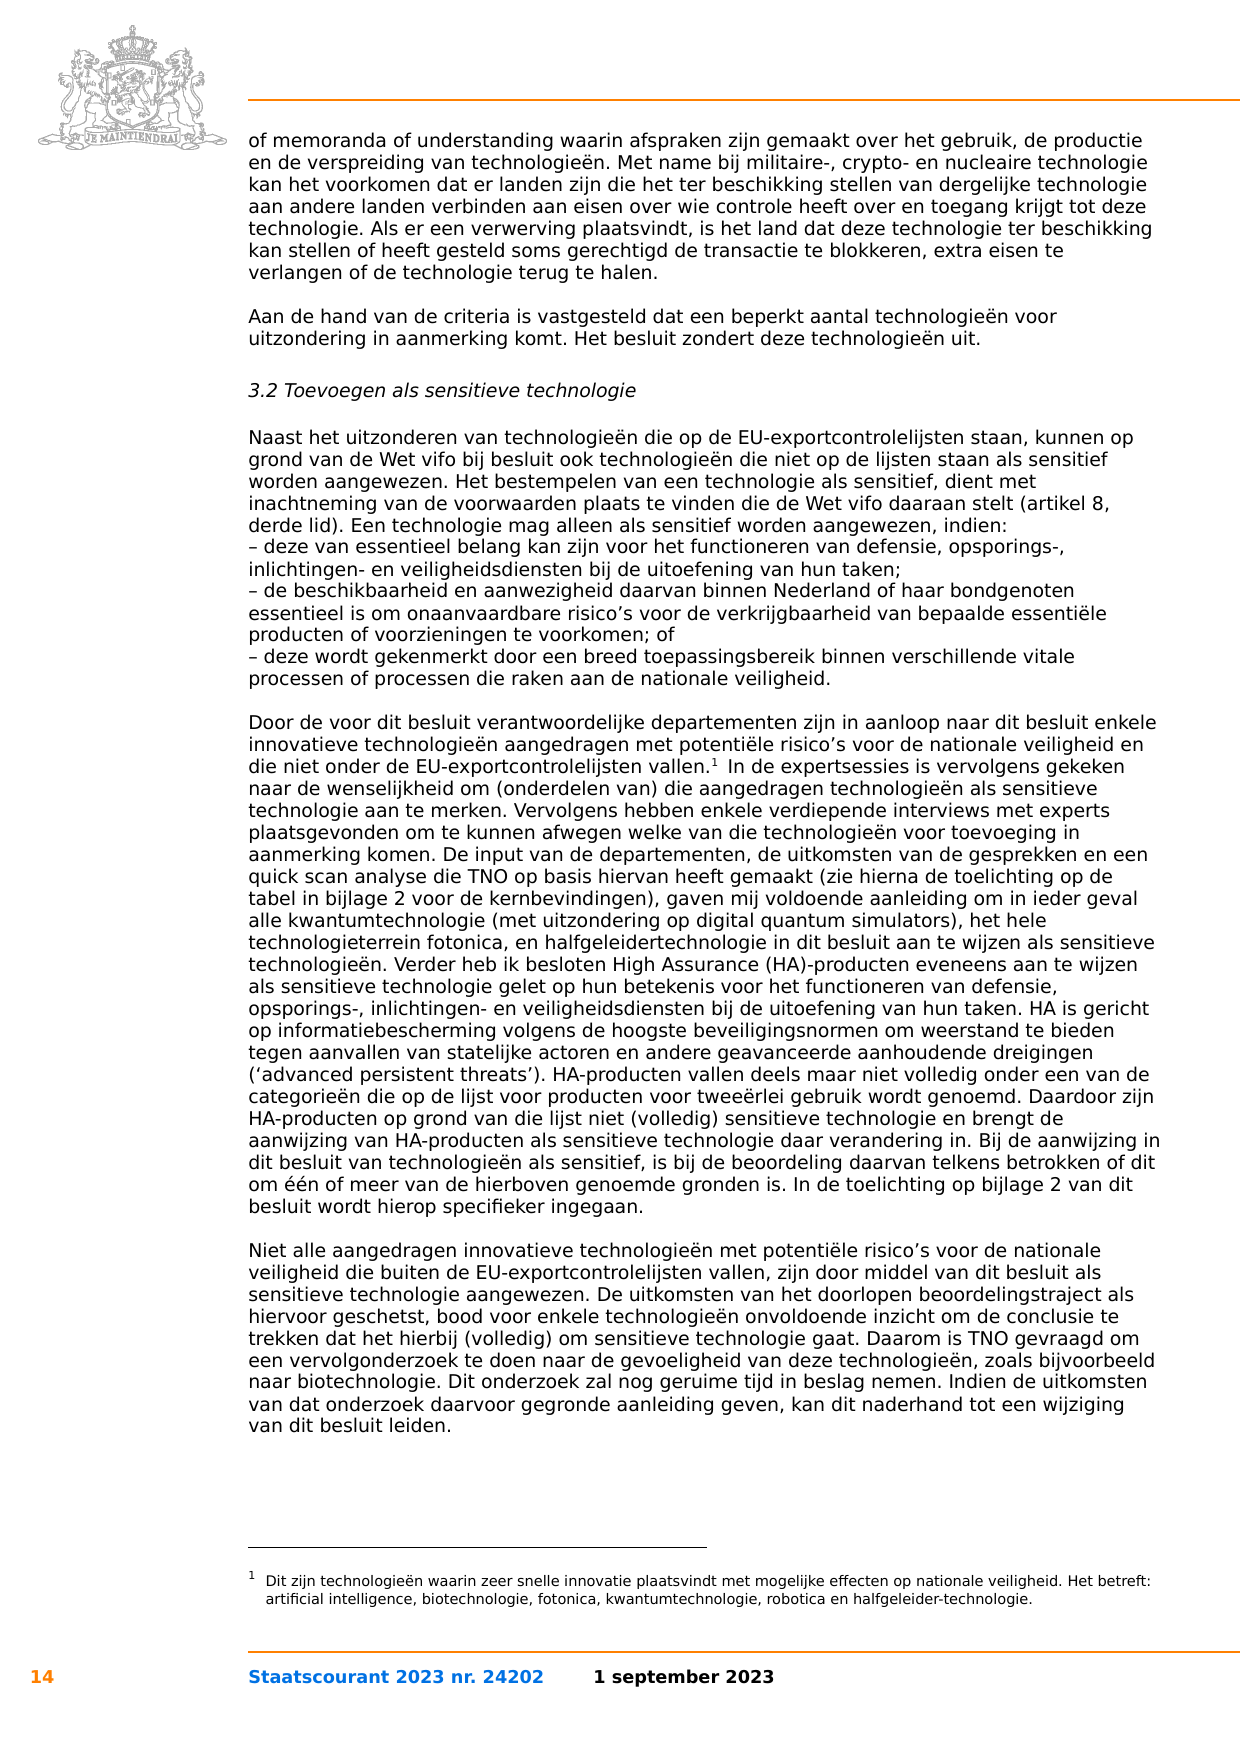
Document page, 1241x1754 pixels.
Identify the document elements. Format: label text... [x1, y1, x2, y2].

text of memoranda of understanding waarin afspraken zijn gemaakt over het gebruik, de productie en de verspreiding van technologieën. Met name bij militaire-, crypto- en nucleaire technologie kan het voorkomen dat er landen zijn die het ter beschikking stellen van dergelijke technologie aan andere landen verbinden aan eisen over wie controle heeft over en toegang krijgt tot deze technologie. Als er een verwerving plaatsvindt, is het land dat deze technologie ter beschikking kan stellen of heeft gesteld soms gerechtigd de transactie te blokkeren, extra eisen te verlangen of de technologie terug te halen. [248, 130, 1163, 284]
picture [38, 25, 227, 150]
text – deze wordt gekenmerkt door een breed toepassingsbereik binnen verschillende vitale processen of processen die raken aan de nationale veiligheid. [248, 646, 1163, 690]
text Door de voor dit besluit verantwoordelijke departementen zijn in aanloop naar dit besluit enkele innovatieve technologieën aangedragen met potentiële risico’s voor de nationale veiligheid en die niet onder de EU-exportcontrolelijsten vallen. In de expertsessies is vervolgens gekeken naar de wenselijkheid om (onderdelen van) die aangedragen technologieën als sensitieve technologie aan te merken. Vervolgens hebben enkele verdiepende interviews met experts plaatsgevonden om te kunnen afwegen welke van die technologieën voor toevoeging in aanmerking komen. De input van de departementen, de uitkomsten van de gesprekken en een quick scan analyse die TNO op basis hiervan heeft gemaakt (zie hierna de toelichting op de tabel in bijlage 2 voor de kernbevindingen), gaven mij voldoende aanleiding om in ieder geval alle kwantumtechnologie (met uitzondering op digital quantum simulators), het hele technologieterrein fotonica, en halfgeleidertechnologie in dit besluit aan te wijzen als sensitieve technologieën. Verder heb ik besloten High Assurance (HA)-producten eveneens aan te wijzen als sensitieve technologie gelet op hun betekenis voor het functioneren van defensie, opsporings-, inlichtingen- en veiligheidsdiensten bij de uitoefening van hun taken. HA is gericht op informatiebescherming volgens de hoogste beveiligingsnormen om weerstand te bieden tegen aanvallen van statelijke actoren en andere geavanceerde aanhoudende dreigingen (‘advanced persistent threats’). HA-producten vallen deels maar niet volledig onder een van de categorieën die op de lijst voor producten voor tweeërlei gebruik wordt genoemd. Daardoor zijn HA-producten op grond van die lijst niet (volledig) sensitieve technologie en brengt de aanwijzing van HA-producten als sensitieve technologie daar verandering in. Bij de aanwijzing in dit besluit van technologieën als sensitief, is bij de beoordeling daarvan telkens betrokken of dit om één of meer van de hierboven genoemde gronden is. In de toelichting op bijlage 2 van dit besluit wordt hierop specifieker ingegaan. [248, 712, 1163, 1218]
text Naast het uitzonderen van technologieën die op de EU-exportcontrolelijsten staan, kunnen op grond van de Wet vifo bij besluit ook technologieën die niet op de lijsten staan als sensitief worden aangewezen. Het bestempelen van een technologie als sensitief, dient met inachtneming van de voorwaarden plaats te vinden die de Wet vifo daaraan stelt (artikel 8, derde lid). Een technologie mag alleen als sensitief worden aangewezen, indien: [248, 427, 1163, 536]
text Niet alle aangedragen innovatieve technologieën met potentiële risico’s voor de nationale veiligheid die buiten de EU-exportcontrolelijsten vallen, zijn door middel van dit besluit als sensitieve technologie aangewezen. De uitkomsten van het doorlopen beoordelingstraject als hiervoor geschetst, bood voor enkele technologieën onvoldoende inzicht om de conclusie te trekken dat het hierbij (volledig) om sensitieve technologie gaat. Daarom is TNO gevraagd om een vervolgonderzoek te doen naar de gevoeligheid van deze technologieën, zoals bijvoorbeeld naar biotechnologie. Dit onderzoek zal nog geruime tijd in beslag nemen. Indien de uitkomsten van dat onderzoek daarvoor gegronde aanleiding geven, kan dit naderhand tot een wijziging van dit besluit leiden. [248, 1239, 1163, 1437]
text – de beschikbaarheid en aanwezigheid daarvan binnen Nederland of haar bondgenoten essentieel is om onaanvaardbare risico’s voor de verkrijgbaarheid van bepaalde essentiële producten of voorzieningen te voorkomen; of [248, 580, 1163, 646]
text – deze van essentieel belang kan zijn voor het functioneren van defensie, opsporings-, inlichtingen- en veiligheidsdiensten bij de uitoefening van hun taken; [248, 536, 1163, 580]
text Aan de hand van de criteria is vastgesteld dat een beperkt aantal technologieën voor uitzondering in aanmerking komt. Het besluit zondert deze technologieën uit. [248, 306, 1163, 349]
subtitle 3.2 Toevoegen als sensitieve technologie [248, 379, 1163, 402]
text Dit zijn technologieën waarin zeer snelle innovatie plaatsvindt met mogelijke effecten op nationale veiligheid. Het betreft: artificial intelligence, biotechnologie, fotonica, kwantumtechnologie, robotica en halfgeleider-technologie. [248, 1569, 1163, 1608]
